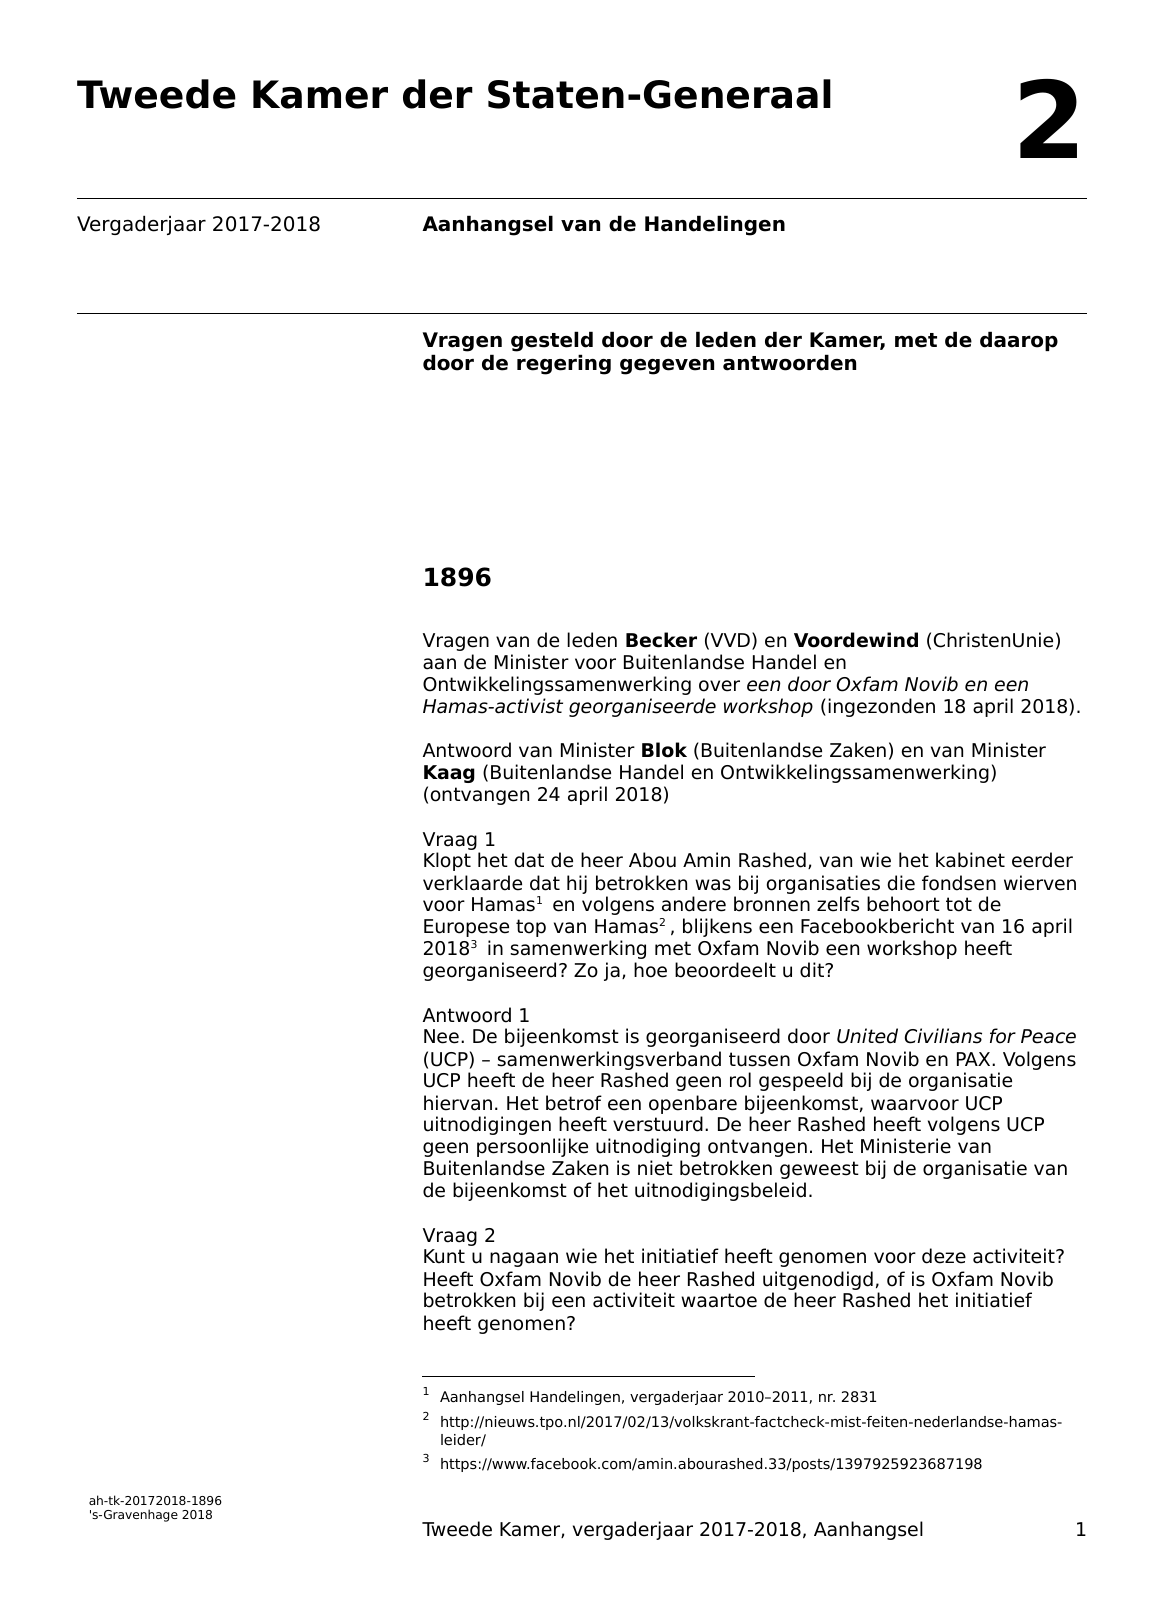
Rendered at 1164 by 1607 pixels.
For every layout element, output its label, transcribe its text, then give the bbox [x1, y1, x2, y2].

text Aanhangsel Handelingen, vergaderjaar 2010–2011, nr. 2831 [422, 1385, 1087, 1407]
text Kunt u nagaan wie het initiatief heeft genomen voor deze activiteit? Heeft Oxfam Novib de heer Rashed uitgenodigd, of is Oxfam Novib betrokken bij een activiteit waartoe de heer Rashed het initiatief heeft genomen? [422, 1246, 1087, 1334]
table_cell [77, 314, 422, 375]
text Vragen van de leden Becker (VVD) en Voordewind (ChristenUnie) aan de Minister voor Buitenlandse Handel en Ontwikkelingssamenwerking over een door Oxfam Novib en een Hamas-activist georganiseerde workshop (ingezonden 18 april 2018). [422, 630, 1087, 718]
text 's-Gravenhage 2018 [88, 1508, 323, 1522]
text Vraag 2 [422, 1224, 1087, 1246]
text https://www.facebook.com/amin.abourashed.33/posts/1397925923687198 [422, 1452, 1087, 1474]
text Antwoord 1 [422, 1004, 1087, 1026]
table_cell Vergaderjaar 2017-2018 [77, 199, 422, 313]
text Vraag 1 [422, 828, 1087, 850]
text 1896 [422, 563, 1087, 592]
table_header 2 [886, 59, 1087, 198]
text http://nieuws.tpo.nl/2017/02/13/volkskrant-factcheck-mist-feiten-nederlandse-hamas-leider/ [422, 1410, 1087, 1449]
text Antwoord van Minister Blok (Buitenlandse Zaken) en van Minister Kaag (Buitenlandse Handel en Ontwikkelingssamenwerking) (ontvangen 24 april 2018) [422, 740, 1087, 806]
text Klopt het dat de heer Abou Amin Rashed, van wie het kabinet eerder verklaarde dat hij betrokken was bij organisaties die fondsen wierven voor Hamas en volgens andere bronnen zelfs behoort tot de Europese top van Hamas, blijkens een Facebookbericht van 16 april 2018 in samenwerking met Oxfam Novib een workshop heeft georganiseerd? Zo ja, hoe beoordeelt u dit? [422, 850, 1087, 982]
table_header Tweede Kamer der Staten-Generaal [77, 59, 886, 198]
text Nee. De bijeenkomst is georganiseerd door United Civilians for Peace (UCP) – samenwerkingsverband tussen Oxfam Novib en PAX. Volgens UCP heeft de heer Rashed geen rol gespeeld bij de organisatie hiervan. Het betrof een openbare bijeenkomst, waarvoor UCP uitnodigingen heeft verstuurd. De heer Rashed heeft volgens UCP geen persoonlijke uitnodiging ontvangen. Het Ministerie van Buitenlandse Zaken is niet betrokken geweest bij de organisatie van de bijeenkomst of het uitnodigingsbeleid. [422, 1026, 1087, 1202]
text ah-tk-20172018-1896 [88, 1494, 323, 1508]
table_cell Aanhangsel van de Handelingen [422, 199, 1087, 313]
table_cell Vragen gesteld door de leden der Kamer, met de daarop door de regering gegeven antwoorden [422, 314, 1087, 375]
